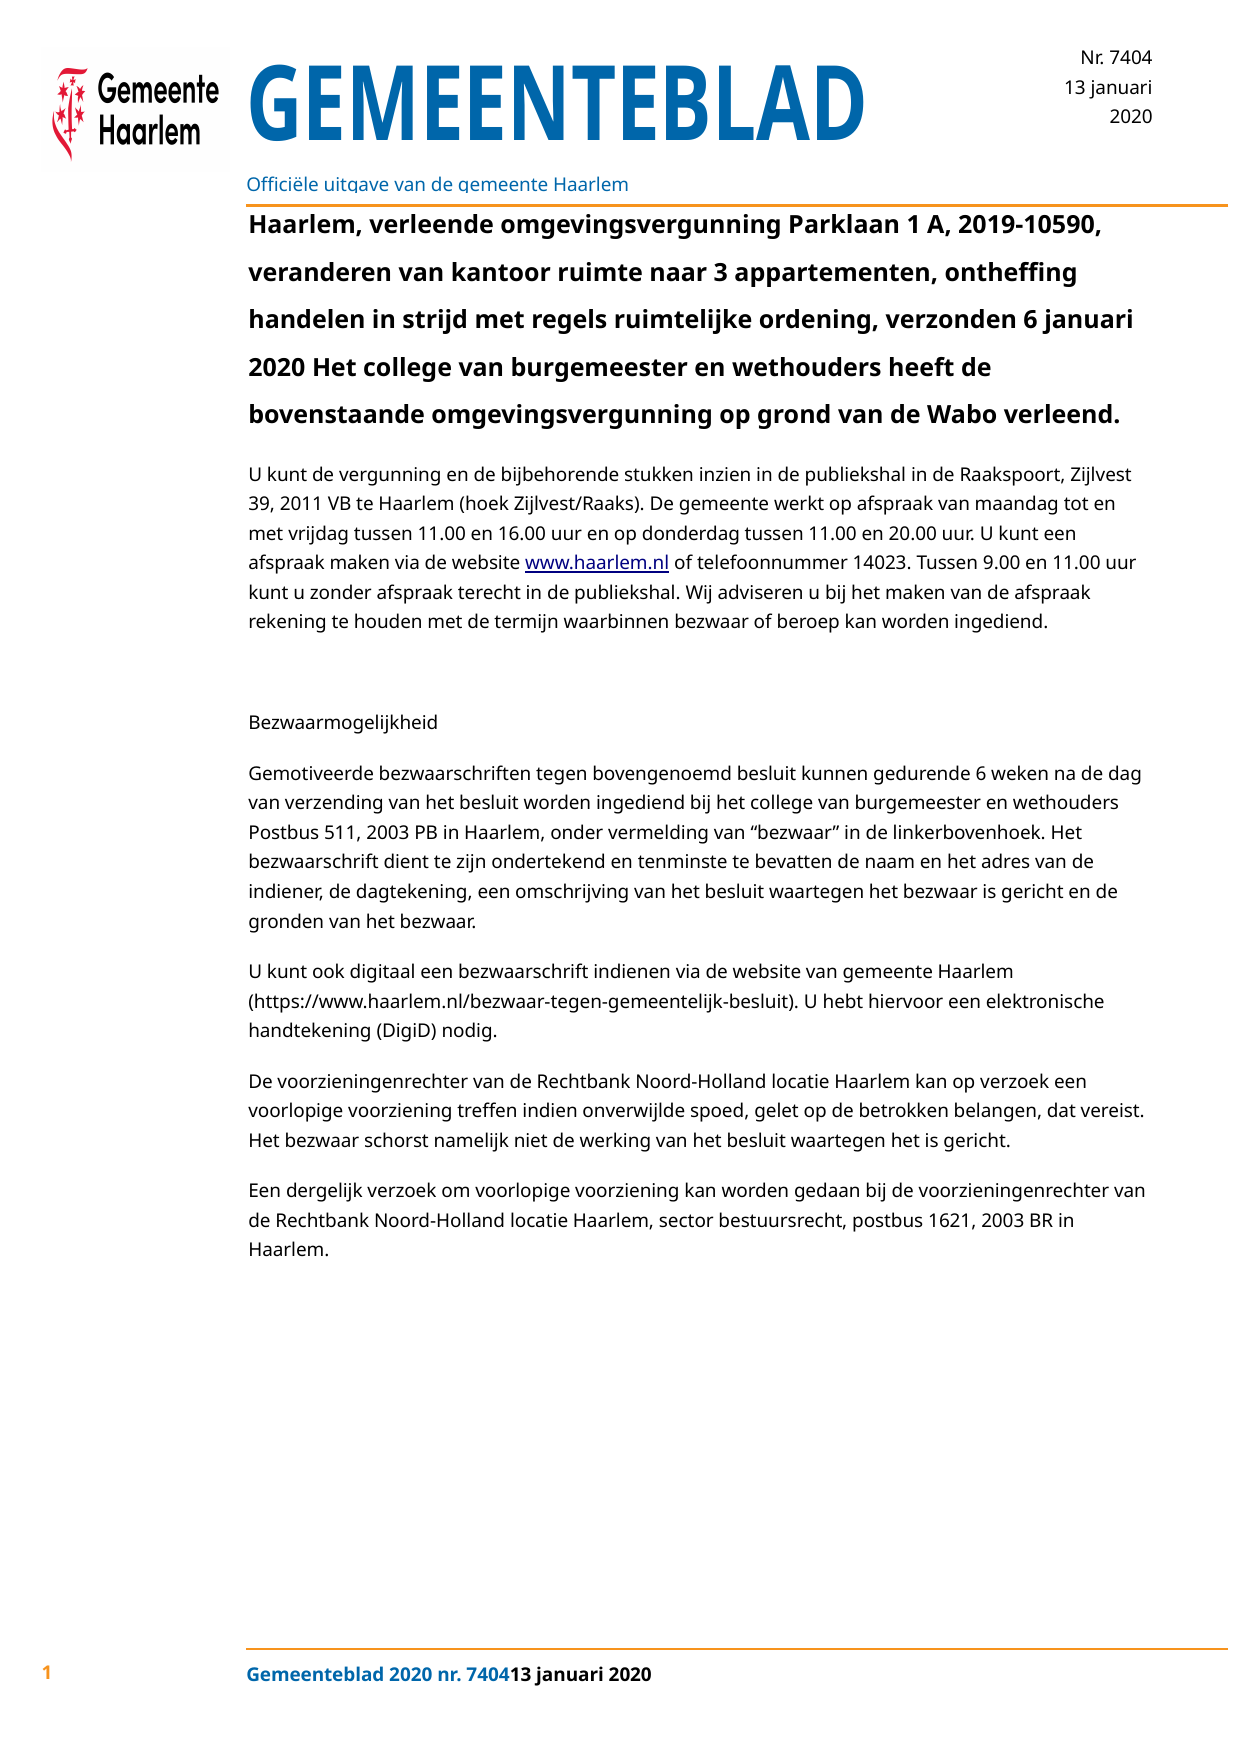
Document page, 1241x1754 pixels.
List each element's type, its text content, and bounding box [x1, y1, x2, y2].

text Een dergelijk verzoek om voorlopige voorziening kan worden gedaan bij de voorzieningenrechter van de Rechtbank Noord-Holland locatie Haarlem, sector bestuursrecht, postbus 1621, 2003 BR in Haarlem. [248, 1177, 1152, 1262]
text De voorzieningenrechter van de Rechtbank Noord-Holland locatie Haarlem kan op verzoek een voorlopige voorziening treffen indien onverwijlde spoed, gelet op de betrokken belangen, dat vereist. Het bezwaar schorst namelijk niet de werking van het besluit waartegen het is gericht. [248, 1068, 1152, 1153]
text Bezwaarmogelijkheid [248, 709, 1152, 735]
text Gemotiveerde bezwaarschriften tegen bovengenoemd besluit kunnen gedurende 6 weken na de dag van verzending van het besluit worden ingediend bij het college van burgemeester en wethouders Postbus 511, 2003 PB in Haarlem, onder vermelding van “bezwaar” in de linkerbovenhoek. Het bezwaarschrift dient te zijn ondertekend en tenminste te bevatten de naam en het adres van de indiener, de dagtekening, een omschrijving van het besluit waartegen het bezwaar is gericht en de gronden van het bezwaar. [248, 760, 1152, 933]
picture [41, 47, 231, 172]
text Haarlem, verleende omgevingsvergunning Parklaan 1 A, 2019-10590, veranderen van kantoor ruimte naar 3 appartementen, ontheffing handelen in strijd met regels ruimtelijke ordening, verzonden 6 januari 2020 Het college van burgemeester en wethouders heeft de bovenstaande omgevingsvergunning op grond van de Wabo verleend. [248, 207, 1152, 431]
text U kunt de vergunning en de bijbehorende stukken inzien in de publiekshal in de Raakspoort, Zijlvest 39, 2011 VB te Haarlem (hoek Zijlvest/Raaks). De gemeente werkt op afspraak van maandag tot en met vrijdag tussen 11.00 en 16.00 uur en op donderdag tussen 11.00 en 20.00 uur. U kunt een afspraak maken via de website www.haarlem.nl of telefoonnummer 14023. Tussen 9.00 en 11.00 uur kunt u zonder afspraak terecht in de publiekshal. Wij adviseren u bij het maken van de afspraak rekening te houden met de termijn waarbinnen bezwaar of beroep kan worden ingediend. [248, 461, 1152, 634]
text U kunt ook digitaal een bezwaarschrift indienen via de website van gemeente Haarlem (https://www.haarlem.nl/bezwaar-tegen-gemeentelijk-besluit). U hebt hiervoor een elektronische handtekening (DigiD) nodig. [248, 958, 1152, 1043]
